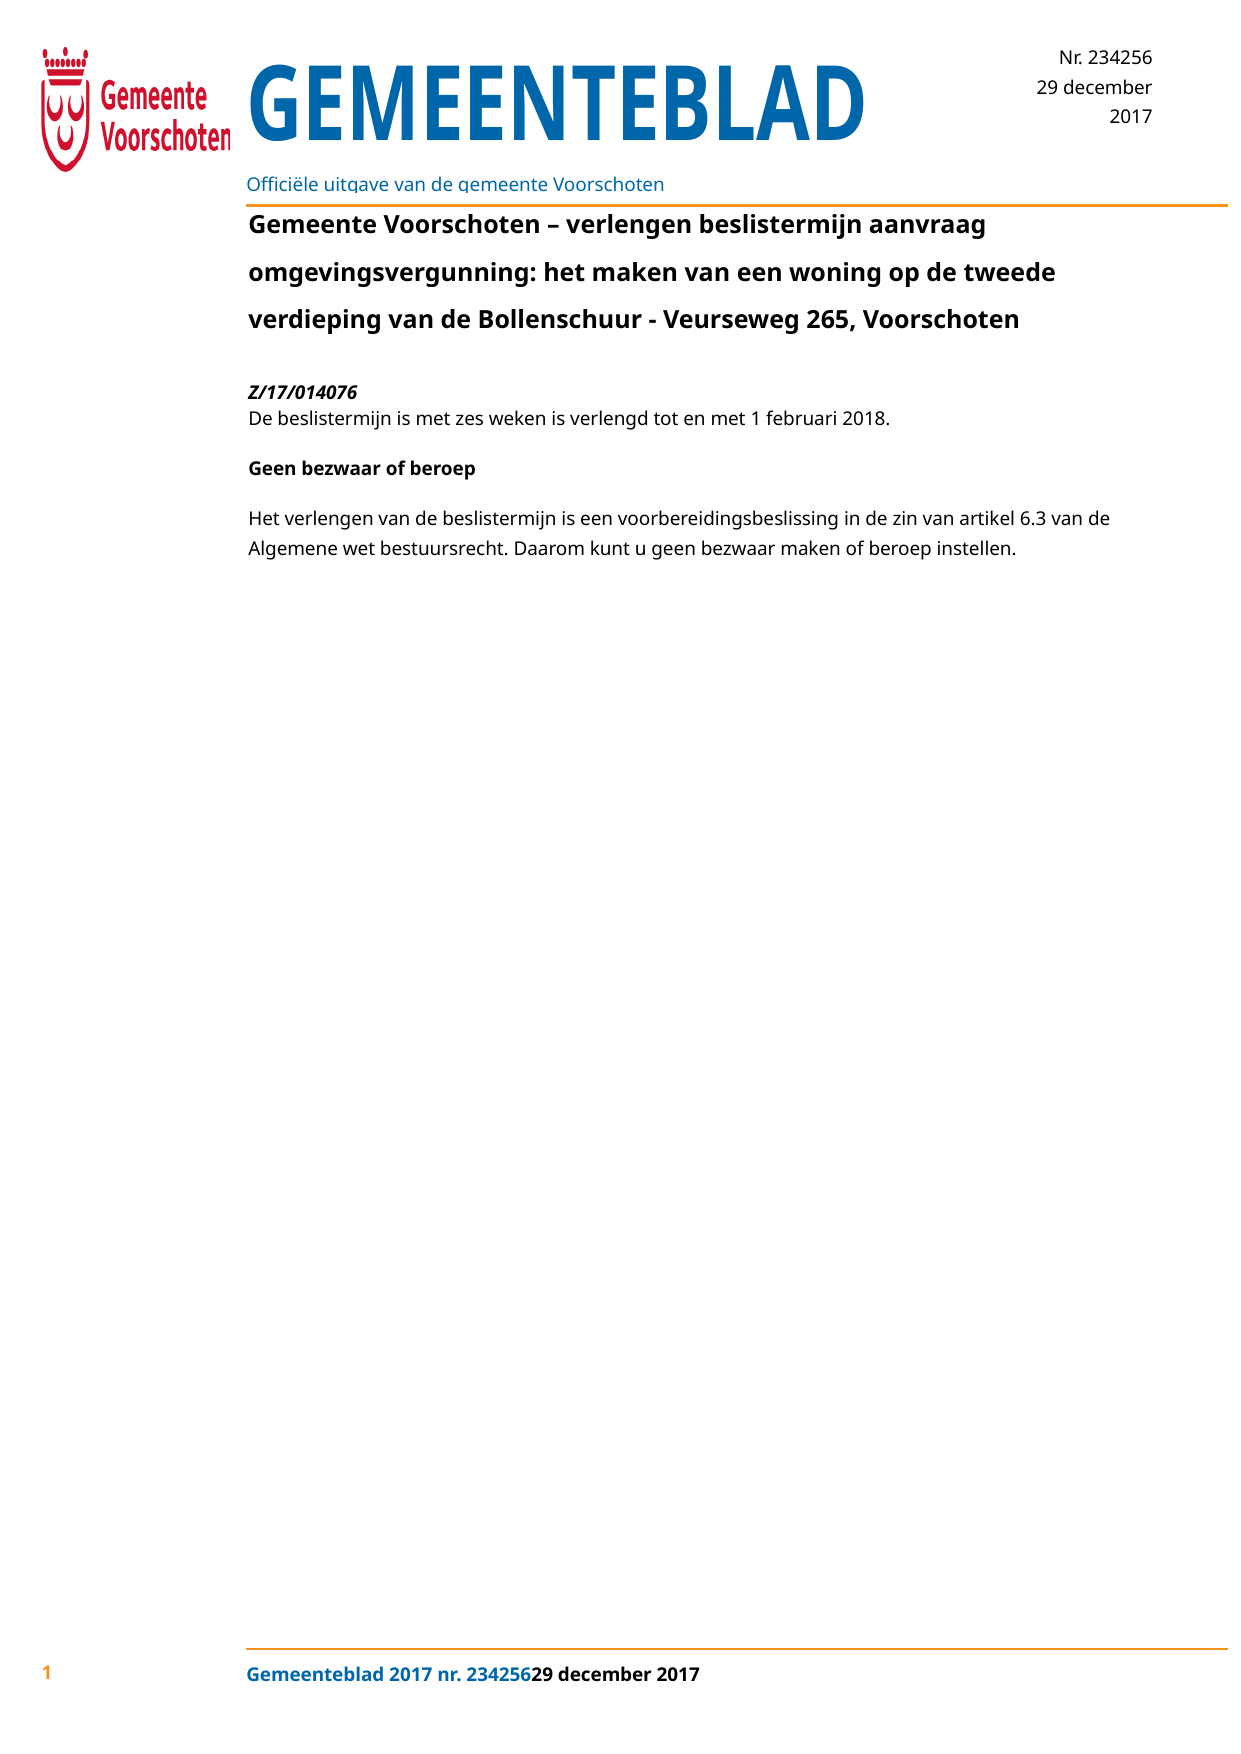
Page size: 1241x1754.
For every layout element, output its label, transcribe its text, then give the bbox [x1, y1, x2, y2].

text Geen bezwaar of beroep [248, 455, 1152, 481]
picture [41, 47, 231, 172]
text Z/17/014076 [248, 379, 1152, 405]
text Gemeente Voorschoten – verlengen beslistermijn aanvraag omgevingsvergunning: het maken van een woning op de tweede verdieping van de Bollenschuur - Veurseweg 265, Voorschoten [248, 207, 1152, 336]
text De beslistermijn is met zes weken is verlengd tot en met 1 februari 2018. [248, 405, 1152, 431]
text Het verlengen van de beslistermijn is een voorbereidingsbeslissing in de zin van artikel 6.3 van de Algemene wet bestuursrecht. Daarom kunt u geen bezwaar maken of beroep instellen. [248, 506, 1152, 561]
